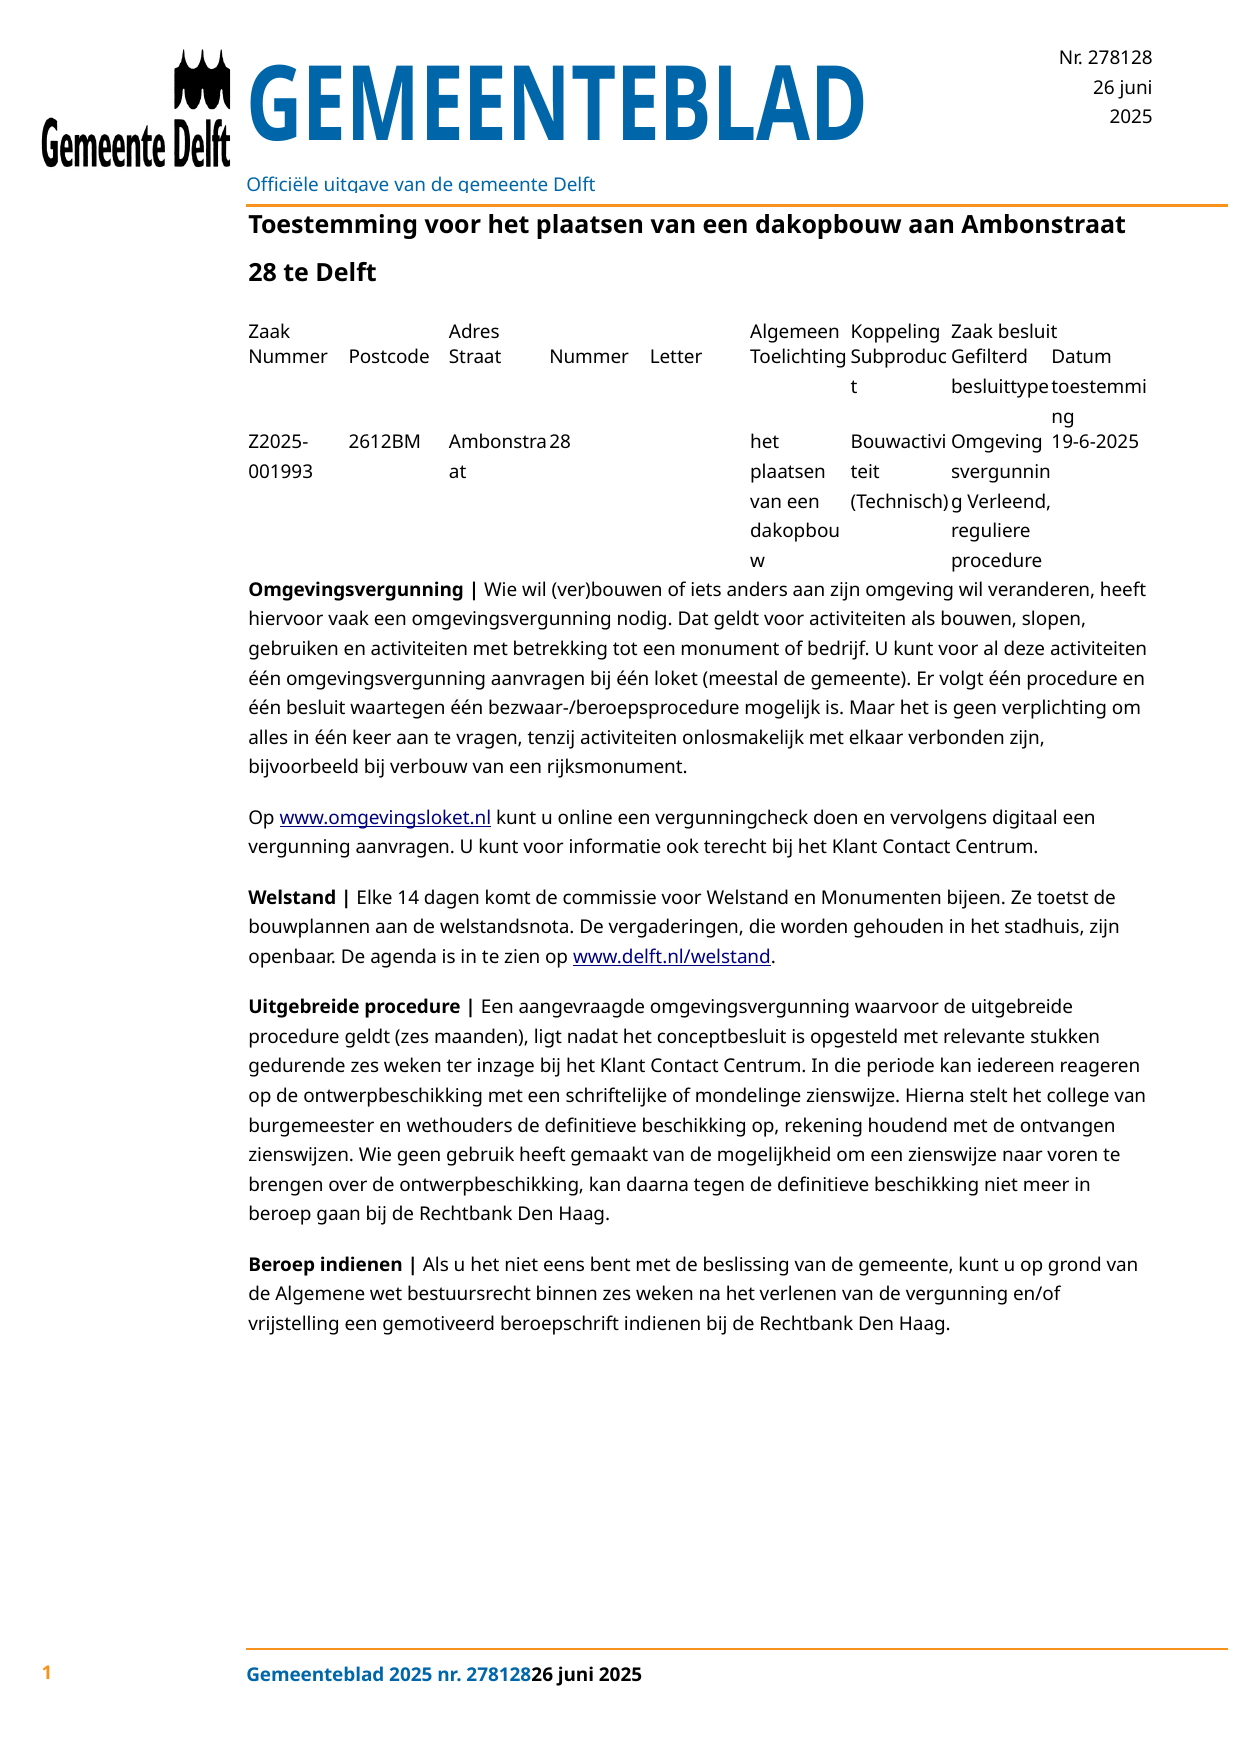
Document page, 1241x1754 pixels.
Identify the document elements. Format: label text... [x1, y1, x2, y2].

table_header Koppeling [850, 318, 951, 344]
table_cell Nummer [549, 344, 649, 429]
picture [41, 47, 231, 172]
table_cell 28 [549, 429, 649, 573]
table_header [549, 318, 649, 344]
text Beroep indienen | Als u het niet eens bent met de beslissing van de gemeente, kunt u op grond van de Algemene wet bestuursrecht binnen zes weken na het verlenen van de vergunning en/of vrijstelling een gemotiveerd beroepschrift indienen bij de Rechtbank Den Haag. [248, 1251, 1152, 1336]
table_cell Nummer [248, 344, 348, 429]
table_cell Z2025-001993 [248, 429, 348, 573]
table_cell Bouwactiviteit (Technisch) [850, 429, 951, 573]
text Welstand | Elke 14 dagen komt de commissie voor Welstand en Monumenten bijeen. Ze toetst de bouwplannen aan de welstandsnota. De vergaderingen, die worden gehouden in het stadhuis, zijn openbaar. De agenda is in te zien op www.delft.nl/welstand. [248, 884, 1152, 969]
table_header Zaak besluit [951, 318, 1152, 344]
table_cell Omgevingsvergunning Verleend, reguliere procedure [951, 429, 1051, 573]
table_header [650, 318, 750, 344]
table_header Zaak [248, 318, 348, 344]
table_cell het plaatsen van een dakopbouw [750, 429, 850, 573]
table_header Algemeen [750, 318, 850, 344]
table_cell Ambonstraat [449, 429, 549, 573]
table_cell Subproduct [850, 344, 951, 429]
text Uitgebreide procedure | Een aangevraagde omgevingsvergunning waarvoor de uitgebreide procedure geldt (zes maanden), ligt nadat het conceptbesluit is opgesteld met relevante stukken gedurende zes weken ter inzage bij het Klant Contact Centrum. In die periode kan iedereen reageren op de ontwerpbeschikking met een schriftelijke of mondelinge zienswijze. Hierna stelt het college van burgemeester en wethouders de definitieve beschikking op, rekening houdend met de ontvangen zienswijzen. Wie geen gebruik heeft gemaakt van de mogelijkheid om een zienswijze naar voren te brengen over de ontwerpbeschikking, kan daarna tegen de definitieve beschikking niet meer in beroep gaan bij de Rechtbank Den Haag. [248, 993, 1152, 1226]
table_cell Gefilterd besluittype [951, 344, 1051, 429]
text Op www.omgevingsloket.nl kunt u online een vergunningcheck doen en vervolgens digitaal een vergunning aanvragen. U kunt voor informatie ook terecht bij het Klant Contact Centrum. [248, 804, 1152, 859]
table_cell 2612BM [348, 429, 449, 573]
table_cell 19-6-2025 [1051, 429, 1152, 573]
table_cell Straat [449, 344, 549, 429]
table_cell [650, 429, 750, 573]
text Toestemming voor het plaatsen van een dakopbouw aan Ambonstraat 28 te Delft [248, 207, 1152, 288]
table_header [348, 318, 449, 344]
table_cell Toelichting [750, 344, 850, 429]
text Omgevingsvergunning | Wie wil (ver)bouwen of iets anders aan zijn omgeving wil veranderen, heeft hiervoor vaak een omgevingsvergunning nodig. Dat geldt voor activiteiten als bouwen, slopen, gebruiken en activiteiten met betrekking tot een monument of bedrijf. U kunt voor al deze activiteiten één omgevingsvergunning aanvragen bij één loket (meestal de gemeente). Er volgt één procedure en één besluit waartegen één bezwaar-/beroepsprocedure mogelijk is. Maar het is geen verplichting om alles in één keer aan te vragen, tenzij activiteiten onlosmakelijk met elkaar verbonden zijn, bijvoorbeeld bij verbouw van een rijksmonument. [248, 576, 1152, 779]
table_cell Datum toestemming [1051, 344, 1152, 429]
table_header Adres [449, 318, 549, 344]
table_cell Letter [650, 344, 750, 429]
table_cell Postcode [348, 344, 449, 429]
